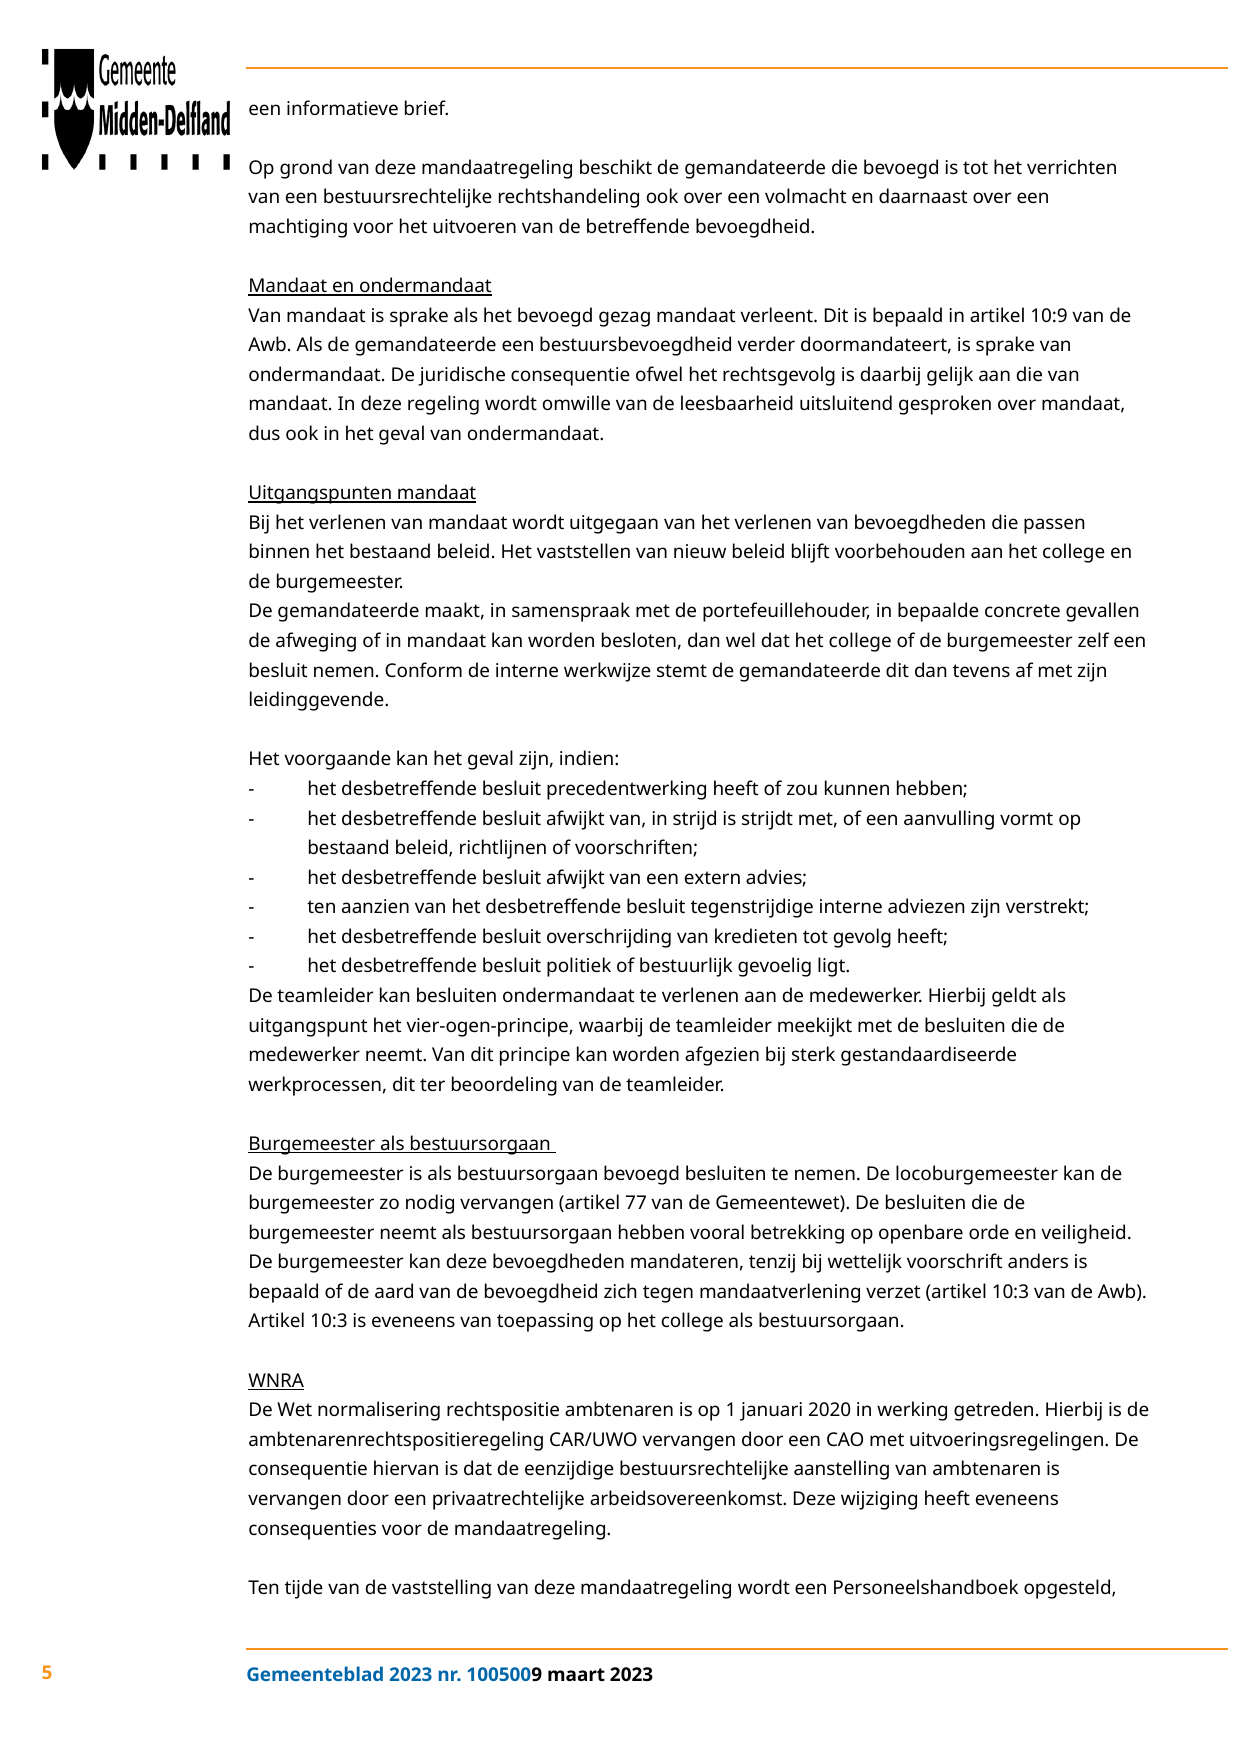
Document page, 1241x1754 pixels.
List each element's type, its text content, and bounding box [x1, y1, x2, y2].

text Uitgangspunten mandaat [248, 479, 1152, 505]
text De teamleider kan besluiten ondermandaat te verlenen aan de medewerker. Hierbij geldt als uitgangspunt het vier-ogen-principe, waarbij de teamleider meekijkt met de besluiten die de medewerker neemt. Van dit principe kan worden afgezien bij sterk gestandaardiseerde werkprocessen, dit ter beoordeling van de teamleider. [248, 982, 1152, 1097]
list het desbetreffende besluit precedentwerking heeft of zou kunnen hebben; [248, 775, 1152, 801]
text De Wet normalisering rechtspositie ambtenaren is op 1 januari 2020 in werking getreden. Hierbij is de ambtenarenrechtspositieregeling CAR/UWO vervangen door een CAO met uitvoeringsregelingen. De consequentie hiervan is dat de eenzijdige bestuursrechtelijke aanstelling van ambtenaren is vervangen door een privaatrechtelijke arbeidsovereenkomst. Deze wijziging heeft eveneens consequenties voor de mandaatregeling. [248, 1396, 1152, 1541]
picture [41, 47, 231, 172]
list het desbetreffende besluit overschrijding van kredieten tot gevolg heeft; [248, 923, 1152, 949]
text WNRA [248, 1367, 1152, 1393]
text een informatieve brief. [248, 95, 1152, 121]
text De burgemeester is als bestuursorgaan bevoegd besluiten te nemen. De locoburgemeester kan de burgemeester zo nodig vervangen (artikel 77 van de Gemeentewet). De besluiten die de burgemeester neemt als bestuursorgaan hebben vooral betrekking op openbare orde en veiligheid. De burgemeester kan deze bevoegdheden mandateren, tenzij bij wettelijk voorschrift anders is bepaald of de aard van de bevoegdheid zich tegen mandaatverlening verzet (artikel 10:3 van de Awb). Artikel 10:3 is eveneens van toepassing op het college als bestuursorgaan. [248, 1160, 1152, 1333]
text Bij het verlenen van mandaat wordt uitgegaan van het verlenen van bevoegdheden die passen binnen het bestaand beleid. Het vaststellen van nieuw beleid blijft voorbehouden aan het college en de burgemeester. [248, 509, 1152, 594]
list het desbetreffende besluit afwijkt van een extern advies; [248, 864, 1152, 890]
list het desbetreffende besluit politiek of bestuurlijk gevoelig ligt. [248, 953, 1152, 978]
text Van mandaat is sprake als het bevoegd gezag mandaat verleent. Dit is bepaald in artikel 10:9 van de Awb. Als de gemandateerde een bestuursbevoegdheid verder doormandateert, is sprake van ondermandaat. De juridische consequentie ofwel het rechtsgevolg is daarbij gelijk aan die van mandaat. In deze regeling wordt omwille van de leesbaarheid uitsluitend gesproken over mandaat, dus ook in het geval van ondermandaat. [248, 302, 1152, 446]
text Mandaat en ondermandaat [248, 272, 1152, 298]
text Ten tijde van de vaststelling van deze mandaatregeling wordt een Personeelshandboek opgesteld, [248, 1574, 1152, 1600]
list het desbetreffende besluit afwijkt van, in strijd is strijdt met, of een aanvulling vormt op bestaand beleid, richtlijnen of voorschriften; [248, 805, 1152, 860]
text Burgemeester als bestuursorgaan [248, 1130, 1152, 1156]
text Op grond van deze mandaatregeling beschikt de gemandateerde die bevoegd is tot het verrichten van een bestuursrechtelijke rechtshandeling ook over een volmacht en daarnaast over een machtiging voor het uitvoeren van de betreffende bevoegdheid. [248, 154, 1152, 239]
text Het voorgaande kan het geval zijn, indien: [248, 746, 1152, 771]
list ten aanzien van het desbetreffende besluit tegenstrijdige interne adviezen zijn verstrekt; [248, 893, 1152, 919]
text De gemandateerde maakt, in samenspraak met de portefeuillehouder, in bepaalde concrete gevallen de afweging of in mandaat kan worden besloten, dan wel dat het college of de burgemeester zelf een besluit nemen. Conform de interne werkwijze stemt de gemandateerde dit dan tevens af met zijn leidinggevende. [248, 598, 1152, 712]
